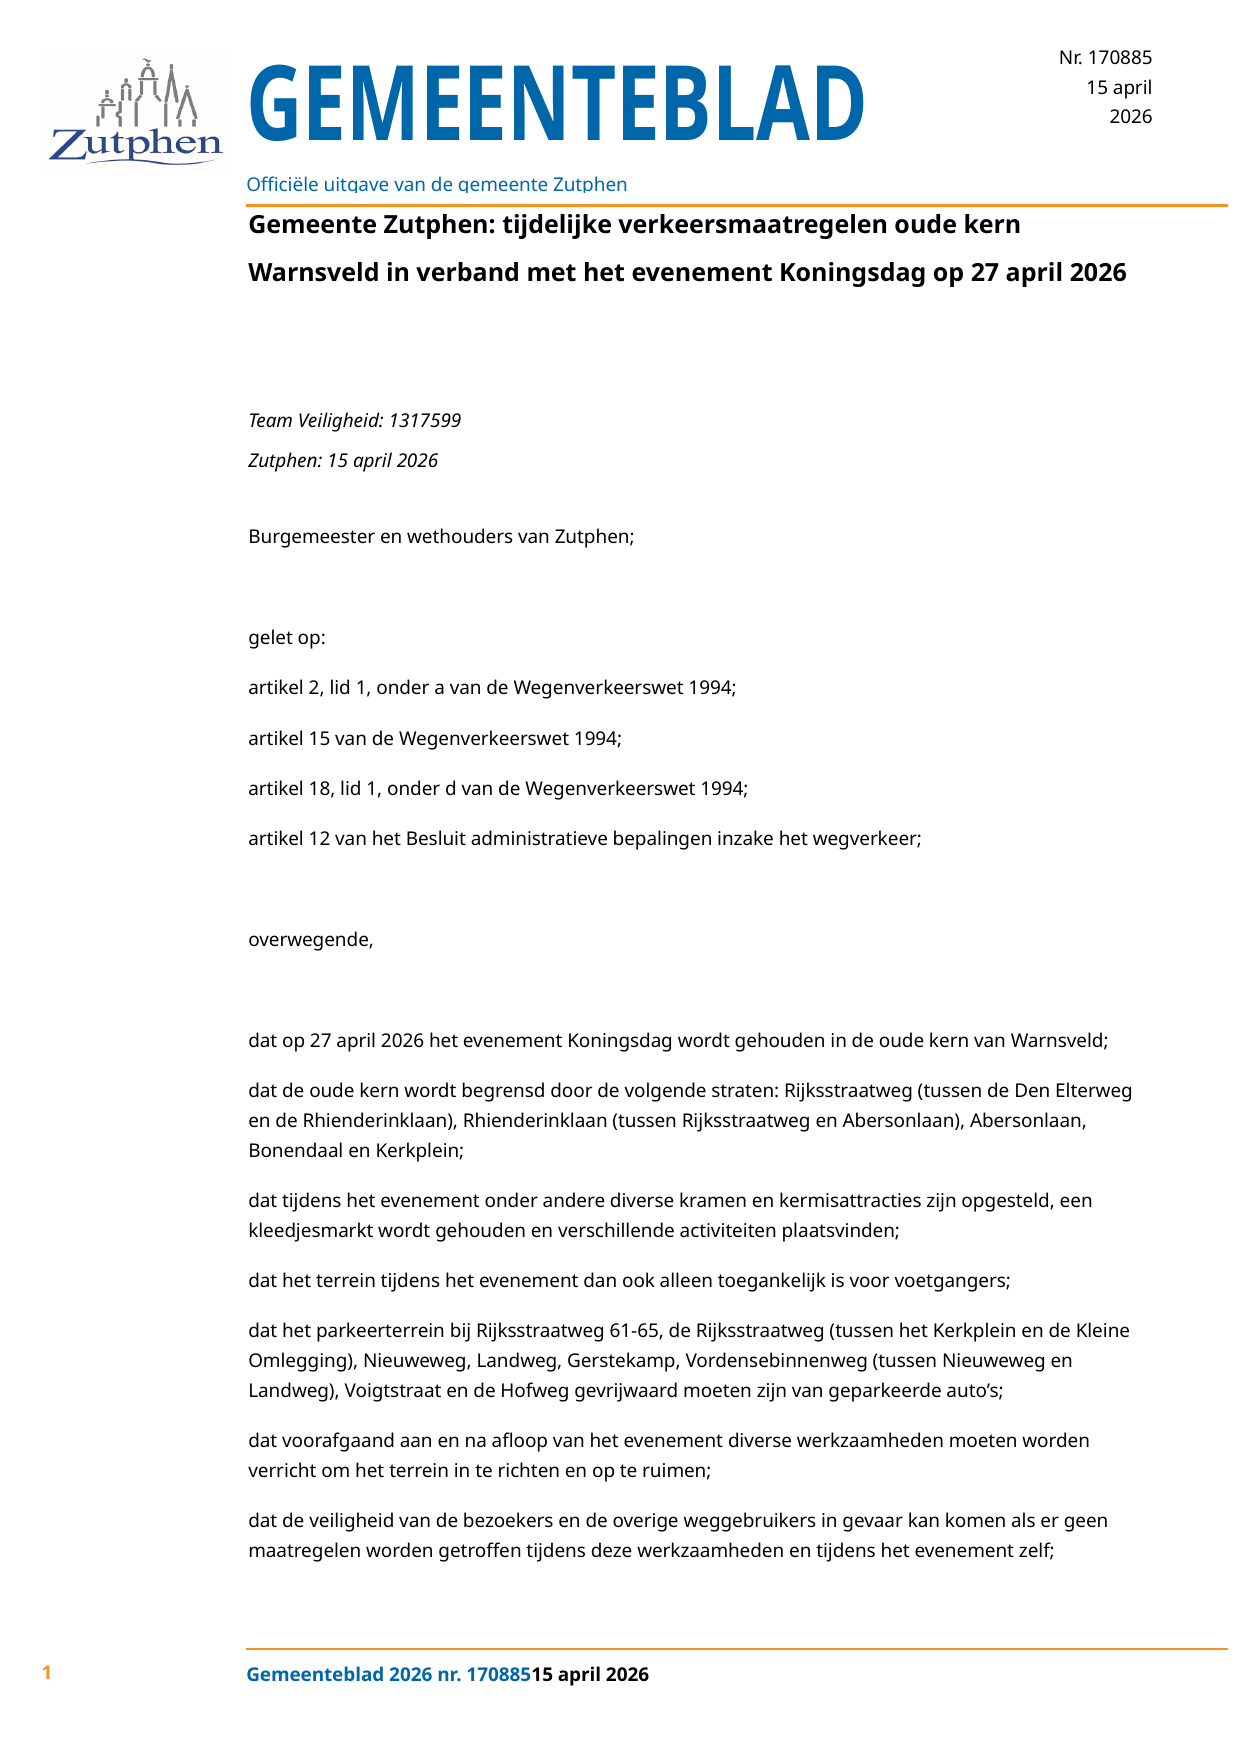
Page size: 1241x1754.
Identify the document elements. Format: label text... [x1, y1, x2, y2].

text Burgemeester en wethouders van Zutphen; [248, 523, 1152, 549]
text artikel 2, lid 1, onder a van de Wegenverkeerswet 1994; [248, 674, 1152, 700]
text dat de oude kern wordt begrensd door de volgende straten: Rijksstraatweg (tussen de Den Elterweg en de Rhienderinklaan), Rhienderinklaan (tussen Rijksstraatweg en Abersonlaan), Abersonlaan, Bonendaal en Kerkplein; [248, 1078, 1152, 1162]
picture [41, 47, 231, 172]
text dat op 27 april 2026 het evenement Koningsdag wordt gehouden in de oude kern van Warnsveld; [248, 1027, 1152, 1053]
text gelet op: [248, 624, 1152, 649]
text artikel 15 van de Wegenverkeerswet 1994; [248, 725, 1152, 750]
text Gemeente Zutphen: tijdelijke verkeersmaatregelen oude kern Warnsveld in verband met het evenement Koningsdag op 27 april 2026 [248, 207, 1152, 288]
text dat de veiligheid van de bezoekers en de overige weggebruikers in gevaar kan komen als er geen maatregelen worden getroffen tijdens deze werkzaamheden en tijdens het evenement zelf; [248, 1507, 1152, 1562]
text artikel 18, lid 1, onder d van de Wegenverkeerswet 1994; [248, 775, 1152, 801]
text dat voorafgaand aan en na afloop van het evenement diverse werkzaamheden moeten worden verricht om het terrein in te richten en op te ruimen; [248, 1427, 1152, 1482]
text dat tijdens het evenement onder andere diverse kramen en kermisattracties zijn opgesteld, een kleedjesmarkt wordt gehouden en verschillende activiteiten plaatsvinden; [248, 1187, 1152, 1242]
text dat het terrein tijdens het evenement dan ook alleen toegankelijk is voor voetgangers; [248, 1267, 1152, 1293]
text Team Veiligheid: 1317599 [248, 408, 1152, 433]
text Zutphen: 15 april 2026 [248, 447, 1152, 473]
text artikel 12 van het Besluit administratieve bepalingen inzake het wegverkeer; [248, 826, 1152, 851]
text overwegende, [248, 926, 1152, 952]
text dat het parkeerterrein bij Rijksstraatweg 61-65, de Rijksstraatweg (tussen het Kerkplein en de Kleine Omlegging), Nieuweweg, Landweg, Gerstekamp, Vordensebinnenweg (tussen Nieuweweg en Landweg), Voigtstraat en de Hofweg gevrijwaard moeten zijn van geparkeerde auto’s; [248, 1318, 1152, 1402]
